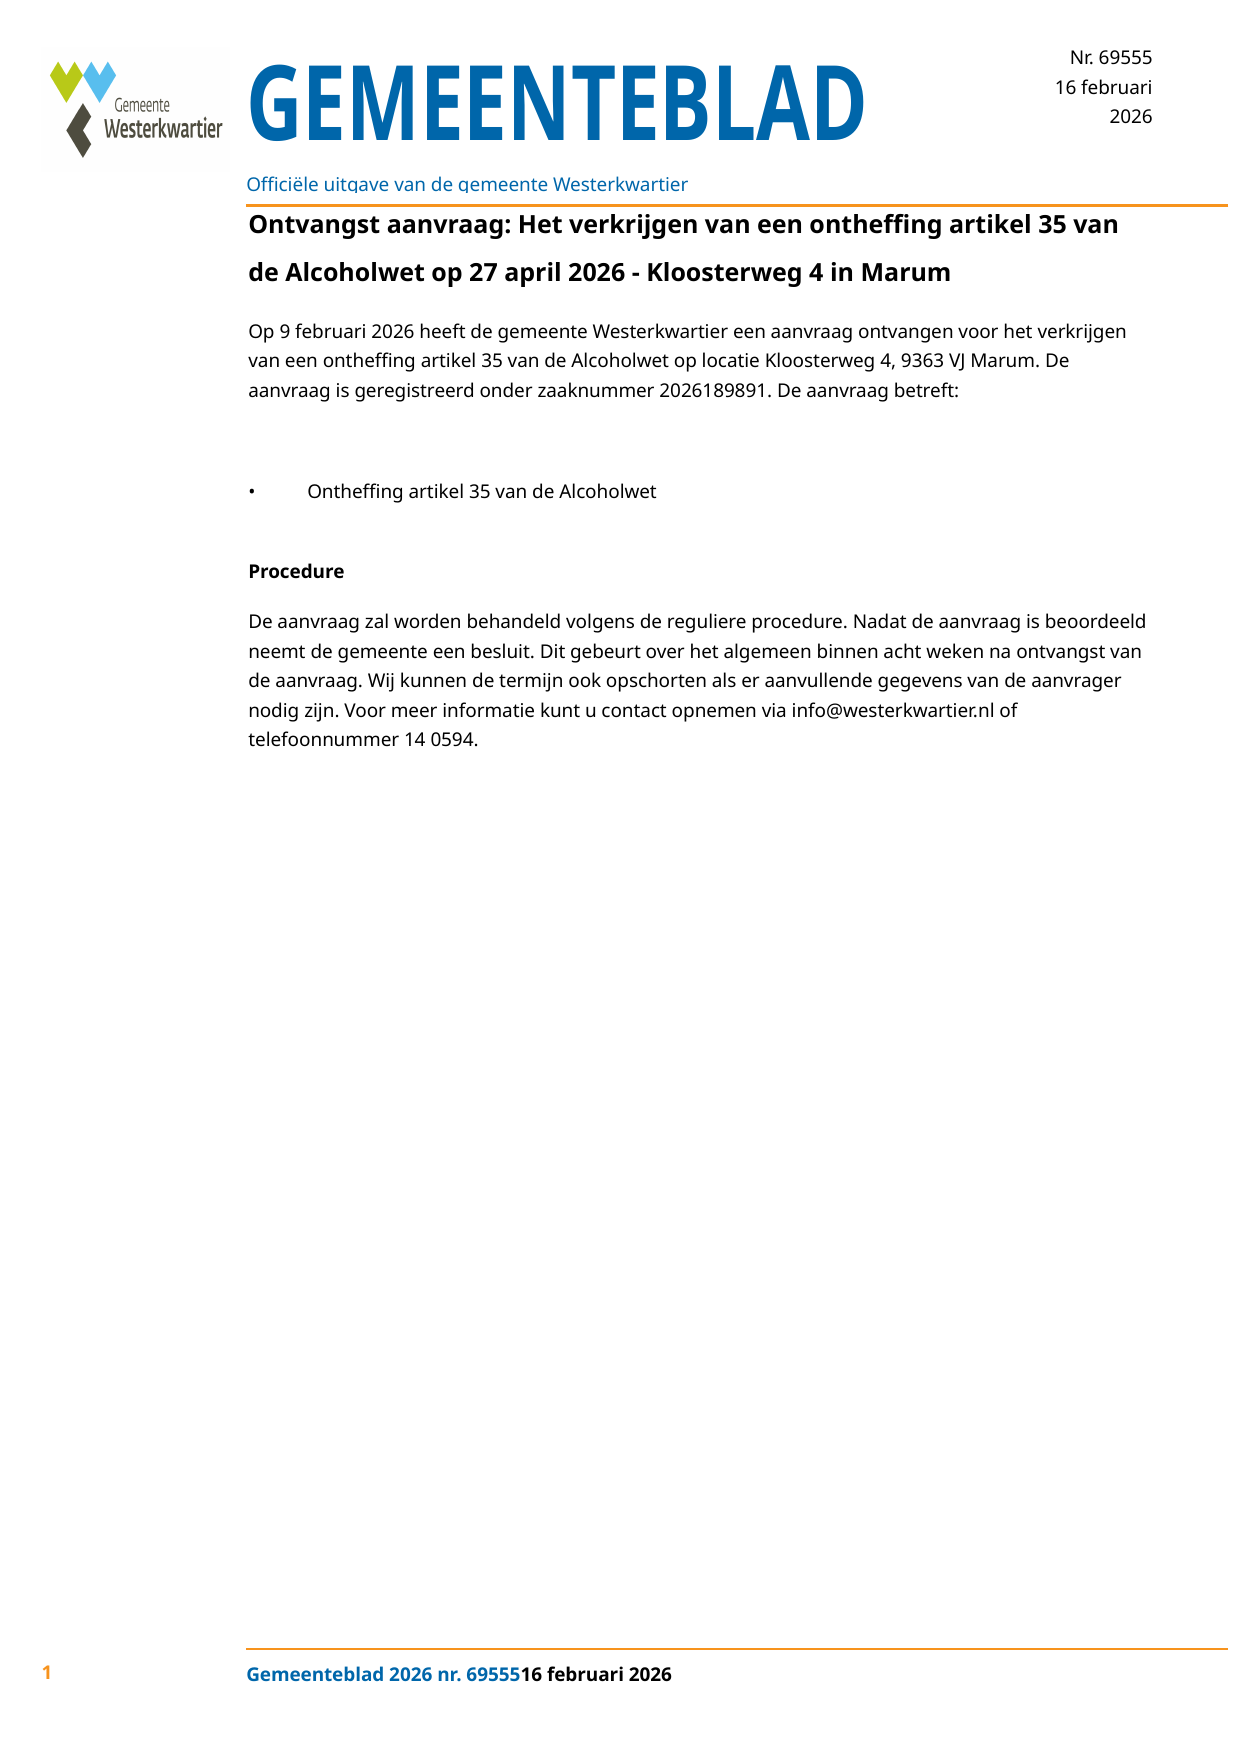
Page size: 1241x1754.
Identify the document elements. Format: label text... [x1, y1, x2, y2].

text Op 9 februari 2026 heeft de gemeente Westerkwartier een aanvraag ontvangen voor het verkrijgen van een ontheffing artikel 35 van de Alcoholwet op locatie Kloosterweg 4, 9363 VJ Marum. De aanvraag is geregistreerd onder zaaknummer 2026189891. De aanvraag betreft: [248, 318, 1152, 403]
text De aanvraag zal worden behandeld volgens de reguliere procedure. Nadat de aanvraag is beoordeeld neemt de gemeente een besluit. Dit gebeurt over het algemeen binnen acht weken na ontvangst van de aanvraag. Wij kunnen de termijn ook opschorten als er aanvullende gegevens van de aanvrager nodig zijn. Voor meer informatie kunt u contact opnemen via info@westerkwartier.nl of telefoonnummer 14 0594. [248, 608, 1152, 752]
list Ontheffing artikel 35 van de Alcoholwet [248, 478, 1152, 504]
picture [41, 47, 231, 172]
text Procedure [248, 558, 1152, 584]
text Ontvangst aanvraag: Het verkrijgen van een ontheffing artikel 35 van de Alcoholwet op 27 april 2026 - Kloosterweg 4 in Marum [248, 207, 1152, 288]
